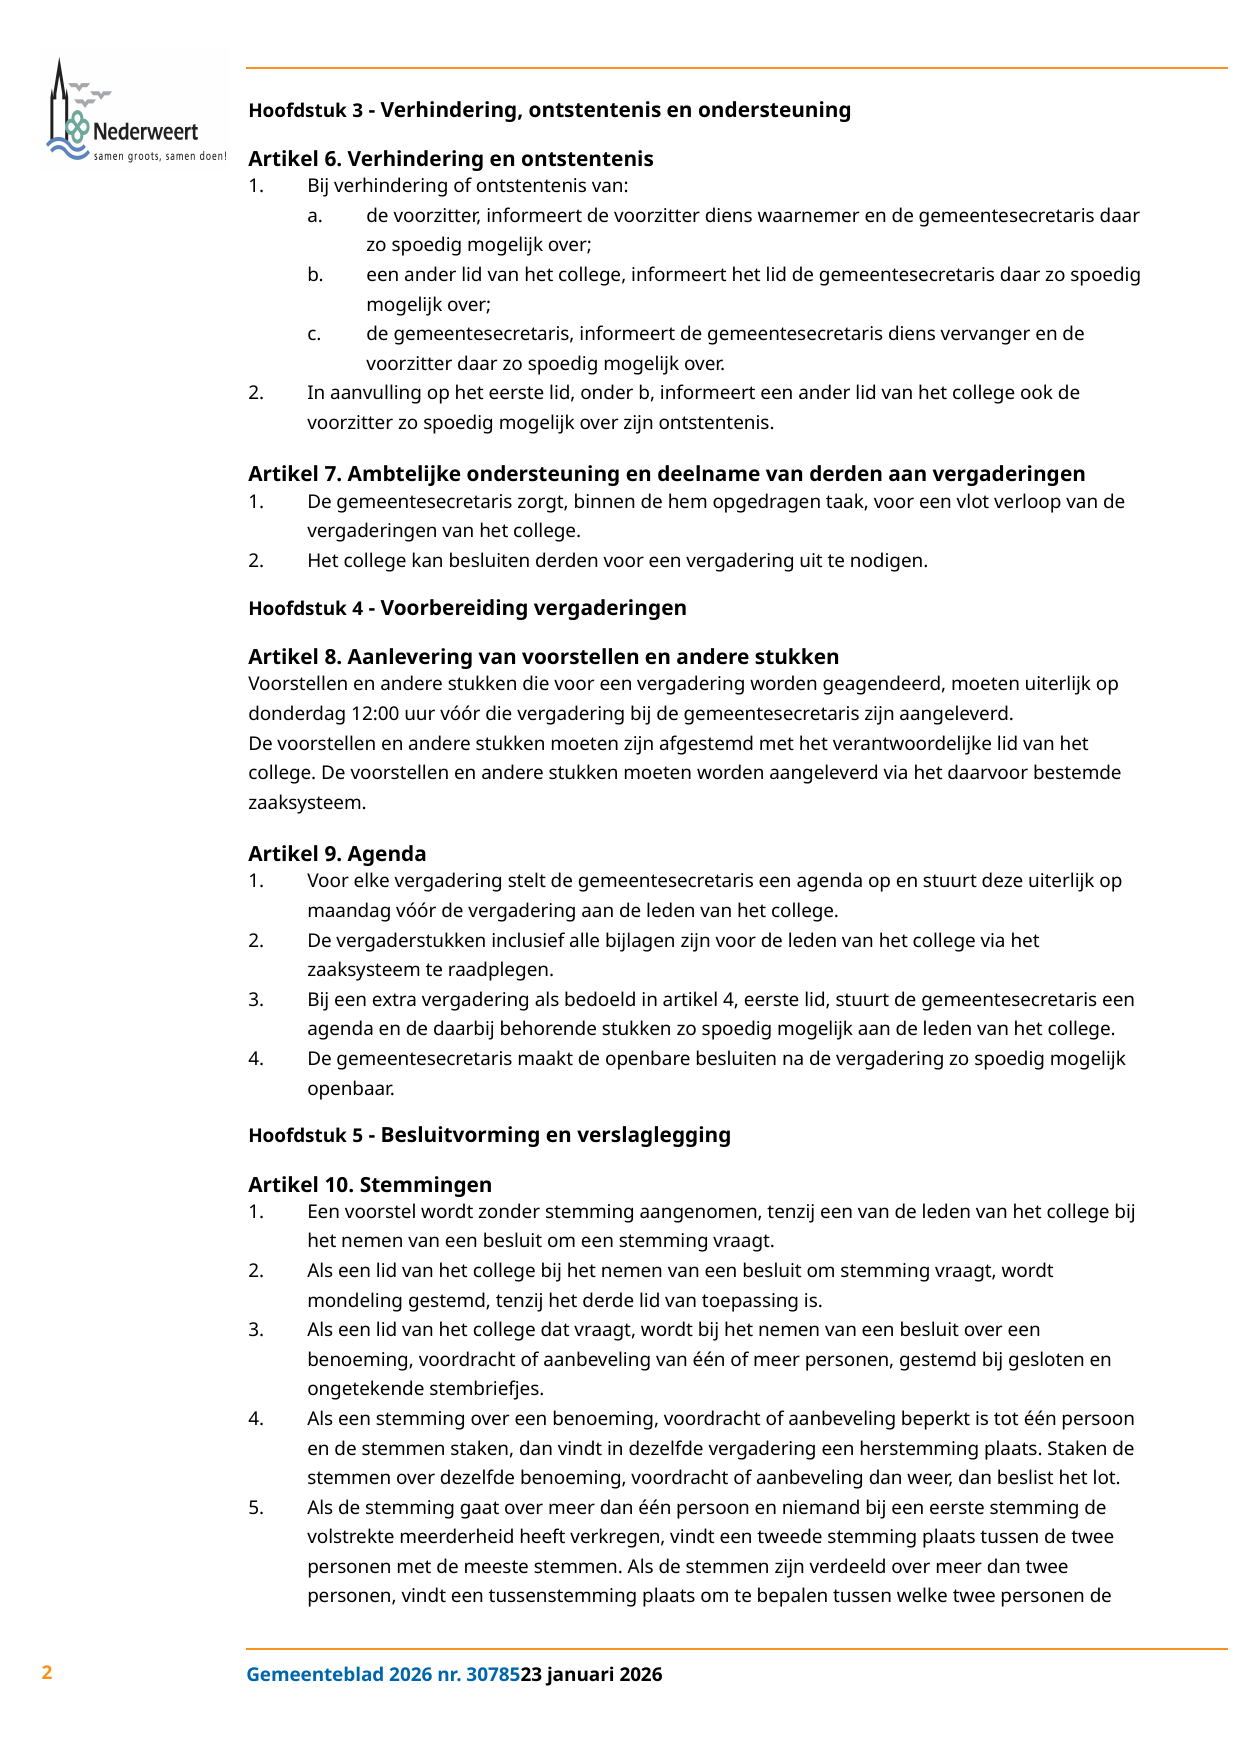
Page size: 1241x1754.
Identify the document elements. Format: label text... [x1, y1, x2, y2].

text Hoofdstuk 3 - Verhindering, ontstentenis en ondersteuning [248, 95, 1152, 123]
list Als de stemming gaat over meer dan één persoon en niemand bij een eerste stemming de volstrekte meerderheid heeft verkregen, vindt een tweede stemming plaats tussen de twee personen met de meeste stemmen. Als de stemmen zijn verdeeld over meer dan twee personen, vindt een tussenstemming plaats om te bepalen tussen welke twee personen de [248, 1494, 1152, 1608]
text Artikel 8. Aanlevering van voorstellen en andere stukken [248, 642, 1152, 671]
list Als een lid van het college bij het nemen van een besluit om stemming vraagt, wordt mondeling gestemd, tenzij het derde lid van toepassing is. [248, 1257, 1152, 1313]
list In aanvulling op het eerste lid, onder b, informeert een ander lid van het college ook de voorzitter zo spoedig mogelijk over zijn ontstentenis. [248, 379, 1152, 435]
text Artikel 10. Stemmingen [248, 1170, 1152, 1198]
list Voor elke vergadering stelt de gemeentesecretaris een agenda op en stuurt deze uiterlijk op maandag vóór de vergadering aan de leden van het college. [248, 868, 1152, 923]
text Voorstellen en andere stukken die voor een vergadering worden geagendeerd, moeten uiterlijk op donderdag 12:00 uur vóór die vergadering bij de gemeentesecretaris zijn aangeleverd. [248, 671, 1152, 726]
text Artikel 7. Ambtelijke ondersteuning en deelname van derden aan vergaderingen [248, 459, 1152, 488]
list de voorzitter, informeert de voorzitter diens waarnemer en de gemeentesecretaris daar zo spoedig mogelijk over; [307, 202, 1152, 257]
list een ander lid van het college, informeert het lid de gemeentesecretaris daar zo spoedig mogelijk over; [307, 261, 1152, 317]
text Hoofdstuk 5 - Besluitvorming en verslaglegging [248, 1120, 1152, 1149]
text De voorstellen en andere stukken moeten zijn afgestemd met het verantwoordelijke lid van het college. De voorstellen en andere stukken moeten worden aangeleverd via het daarvoor bestemde zaaksysteem. [248, 730, 1152, 814]
list de gemeentesecretaris, informeert de gemeentesecretaris diens vervanger en de voorzitter daar zo spoedig mogelijk over. [307, 320, 1152, 376]
text Artikel 9. Agenda [248, 839, 1152, 868]
list De gemeentesecretaris zorgt, binnen de hem opgedragen taak, voor een vlot verloop van de vergaderingen van het college. [248, 488, 1152, 543]
text Artikel 6. Verhindering en ontstentenis [248, 144, 1152, 172]
text Hoofdstuk 4 - Voorbereiding vergaderingen [248, 593, 1152, 621]
list Als een lid van het college dat vraagt, wordt bij het nemen van een besluit over een benoeming, voordracht of aanbeveling van één of meer personen, gestemd bij gesloten en ongetekende stembriefjes. [248, 1316, 1152, 1401]
list Bij een extra vergadering als bedoeld in artikel 4, eerste lid, stuurt de gemeentesecretaris een agenda en de daarbij behorende stukken zo spoedig mogelijk aan de leden van het college. [248, 986, 1152, 1041]
list Als een stemming over een benoeming, voordracht of aanbeveling beperkt is tot één persoon en de stemmen staken, dan vindt in dezelfde vergadering een herstemming plaats. Staken de stemmen over dezelfde benoeming, voordracht of aanbeveling dan weer, dan beslist het lot. [248, 1405, 1152, 1490]
list De vergaderstukken inclusief alle bijlagen zijn voor de leden van het college via het zaaksysteem te raadplegen. [248, 927, 1152, 982]
picture [41, 47, 231, 172]
list Een voorstel wordt zonder stemming aangenomen, tenzij een van de leden van het college bij het nemen van een besluit om een stemming vraagt. [248, 1198, 1152, 1253]
list Het college kan besluiten derden voor een vergadering uit te nodigen. [248, 547, 1152, 573]
list Bij verhindering of ontstentenis van: [248, 172, 1152, 198]
list De gemeentesecretaris maakt de openbare besluiten na de vergadering zo spoedig mogelijk openbaar. [248, 1045, 1152, 1101]
